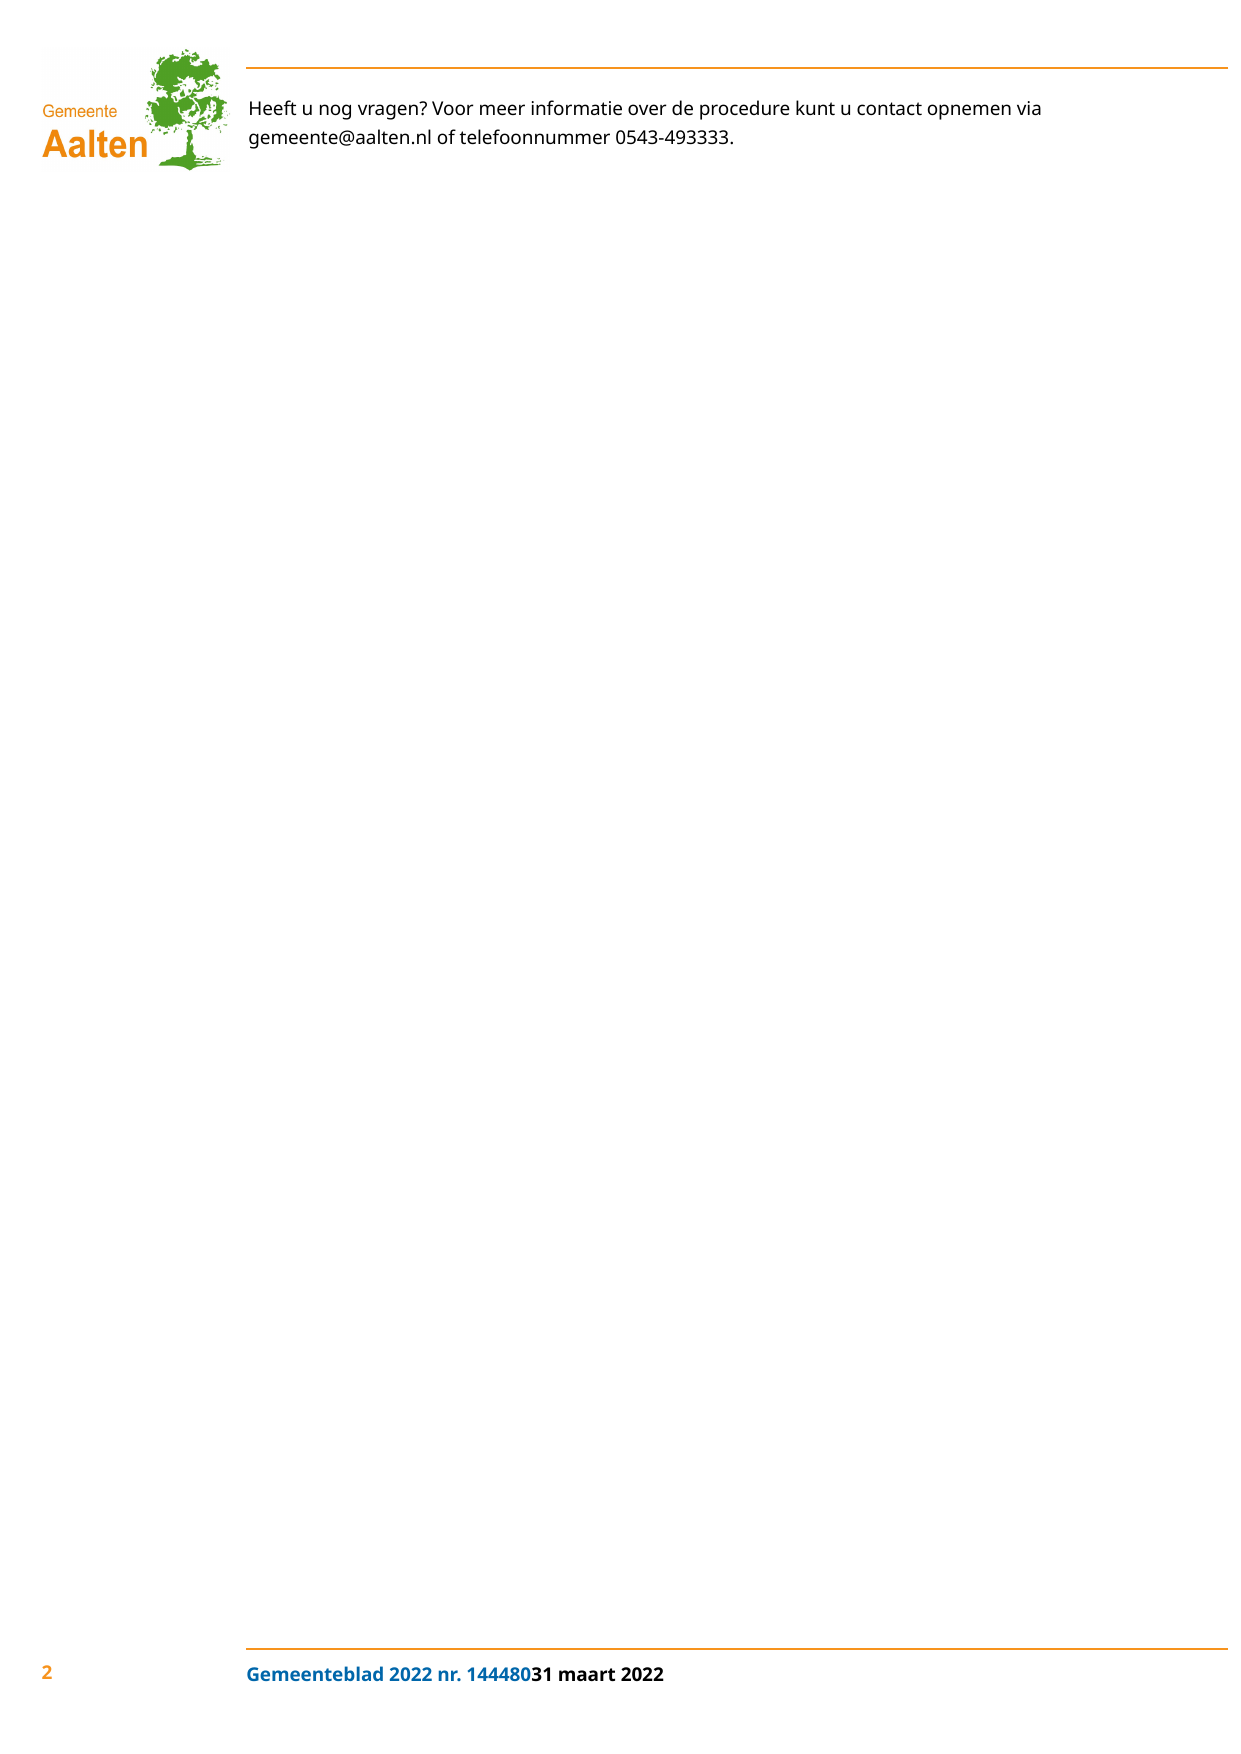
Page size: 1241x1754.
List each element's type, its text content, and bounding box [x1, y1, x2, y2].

text Heeft u nog vragen? Voor meer informatie over de procedure kunt u contact opnemen via gemeente@aalten.nl of telefoonnummer 0543-493333. [248, 95, 1152, 150]
picture [41, 47, 231, 172]
